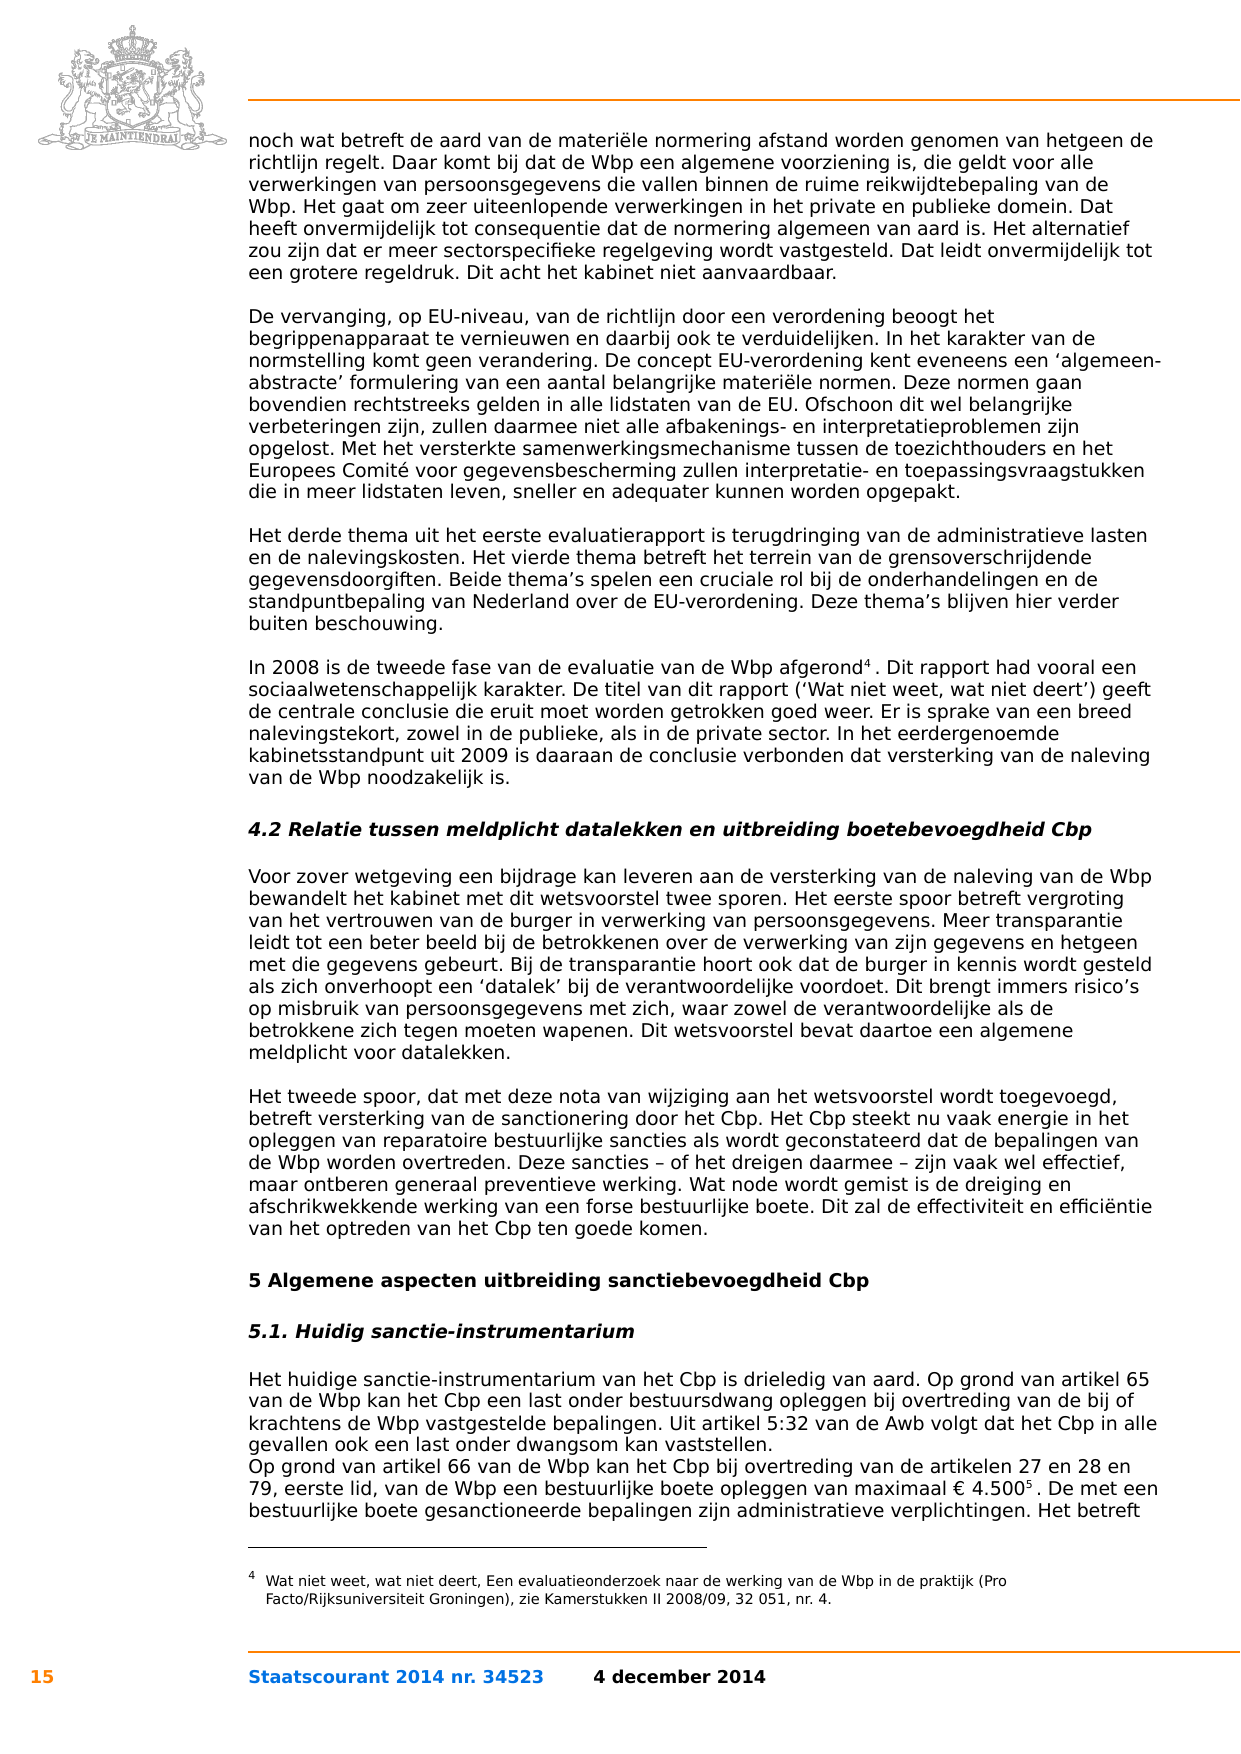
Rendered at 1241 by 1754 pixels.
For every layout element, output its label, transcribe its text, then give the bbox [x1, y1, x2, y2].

text Het huidige sanctie-instrumentarium van het Cbp is drieledig van aard. Op grond van artikel 65 van de Wbp kan het Cbp een last onder bestuursdwang opleggen bij overtreding van de bij of krachtens de Wbp vastgestelde bepalingen. Uit artikel 5:32 van de Awb volgt dat het Cbp in alle gevallen ook een last onder dwangsom kan vaststellen. [248, 1368, 1163, 1456]
text Voor zover wetgeving een bijdrage kan leveren aan de versterking van de naleving van de Wbp bewandelt het kabinet met dit wetsvoorstel twee sporen. Het eerste spoor betreft vergroting van het vertrouwen van de burger in verwerking van persoonsgegevens. Meer transparantie leidt tot een beter beeld bij de betrokkenen over de verwerking van zijn gegevens en hetgeen met die gegevens gebeurt. Bij de transparantie hoort ook dat de burger in kennis wordt gesteld als zich onverhoopt een ‘datalek’ bij de verantwoordelijke voordoet. Dit brengt immers risico’s op misbruik van persoonsgegevens met zich, waar zowel de verantwoordelijke als de betrokkene zich tegen moeten wapenen. Dit wetsvoorstel bevat daartoe een algemene meldplicht voor datalekken. [248, 866, 1163, 1064]
text noch wat betreft de aard van de materiële normering afstand worden genomen van hetgeen de richtlijn regelt. Daar komt bij dat de Wbp een algemene voorziening is, die geldt voor alle verwerkingen van persoonsgegevens die vallen binnen de ruime reikwijdtebepaling van de Wbp. Het gaat om zeer uiteenlopende verwerkingen in het private en publieke domein. Dat heeft onvermijdelijk tot consequentie dat de normering algemeen van aard is. Het alternatief zou zijn dat er meer sectorspecifieke regelgeving wordt vastgesteld. Dat leidt onvermijdelijk tot een grotere regeldruk. Dit acht het kabinet niet aanvaardbaar. [248, 130, 1163, 284]
text In 2008 is de tweede fase van de evaluatie van de Wbp afgerond. Dit rapport had vooral een sociaalwetenschappelijk karakter. De titel van dit rapport (‘Wat niet weet, wat niet deert’) geeft de centrale conclusie die eruit moet worden getrokken goed weer. Er is sprake van een breed nalevingstekort, zowel in de publieke, als in de private sector. In het eerdergenoemde kabinetsstandpunt uit 2009 is daaraan de conclusie verbonden dat versterking van de naleving van de Wbp noodzakelijk is. [248, 657, 1163, 789]
text Het tweede spoor, dat met deze nota van wijziging aan het wetsvoorstel wordt toegevoegd, betreft versterking van de sanctionering door het Cbp. Het Cbp steekt nu vaak energie in het opleggen van reparatoire bestuurlijke sancties als wordt geconstateerd dat de bepalingen van de Wbp worden overtreden. Deze sancties – of het dreigen daarmee – zijn vaak wel effectief, maar ontberen generaal preventieve werking. Wat node wordt gemist is de dreiging en afschrikwekkende werking van een forse bestuurlijke boete. Dit zal de effectiviteit en efficiëntie van het optreden van het Cbp ten goede komen. [248, 1086, 1163, 1239]
subtitle 5 Algemene aspecten uitbreiding sanctiebevoegdheid Cbp [248, 1269, 1163, 1291]
subtitle 5.1. Huidig sanctie-instrumentarium [248, 1321, 1163, 1343]
subtitle 4.2 Relatie tussen meldplicht datalekken en uitbreiding boetebevoegdheid Cbp [248, 819, 1163, 841]
text Wat niet weet, wat niet deert, Een evaluatieonderzoek naar de werking van de Wbp in de praktijk (Pro Facto/Rijksuniversiteit Groningen), zie Kamerstukken II 2008/09, 32 051, nr. 4. [248, 1569, 1163, 1608]
picture [38, 25, 227, 150]
text Het derde thema uit het eerste evaluatierapport is terugdringing van de administratieve lasten en de nalevingskosten. Het vierde thema betreft het terrein van de grensoverschrijdende gegevensdoorgiften. Beide thema’s spelen een cruciale rol bij de onderhandelingen en de standpuntbepaling van Nederland over de EU-verordening. Deze thema’s blijven hier verder buiten beschouwing. [248, 525, 1163, 635]
text Op grond van artikel 66 van de Wbp kan het Cbp bij overtreding van de artikelen 27 en 28 en 79, eerste lid, van de Wbp een bestuurlijke boete opleggen van maximaal € 4.500. De met een bestuurlijke boete gesanctioneerde bepalingen zijn administratieve verplichtingen. Het betreft [248, 1456, 1163, 1522]
text De vervanging, op EU-niveau, van de richtlijn door een verordening beoogt het begrippenapparaat te vernieuwen en daarbij ook te verduidelijken. In het karakter van de normstelling komt geen verandering. De concept EU-verordening kent eveneens een ‘algemeen-abstracte’ formulering van een aantal belangrijke materiële normen. Deze normen gaan bovendien rechtstreeks gelden in alle lidstaten van de EU. Ofschoon dit wel belangrijke verbeteringen zijn, zullen daarmee niet alle afbakenings- en interpretatieproblemen zijn opgelost. Met het versterkte samenwerkingsmechanisme tussen de toezichthouders en het Europees Comité voor gegevensbescherming zullen interpretatie- en toepassingsvraagstukken die in meer lidstaten leven, sneller en adequater kunnen worden opgepakt. [248, 306, 1163, 503]
